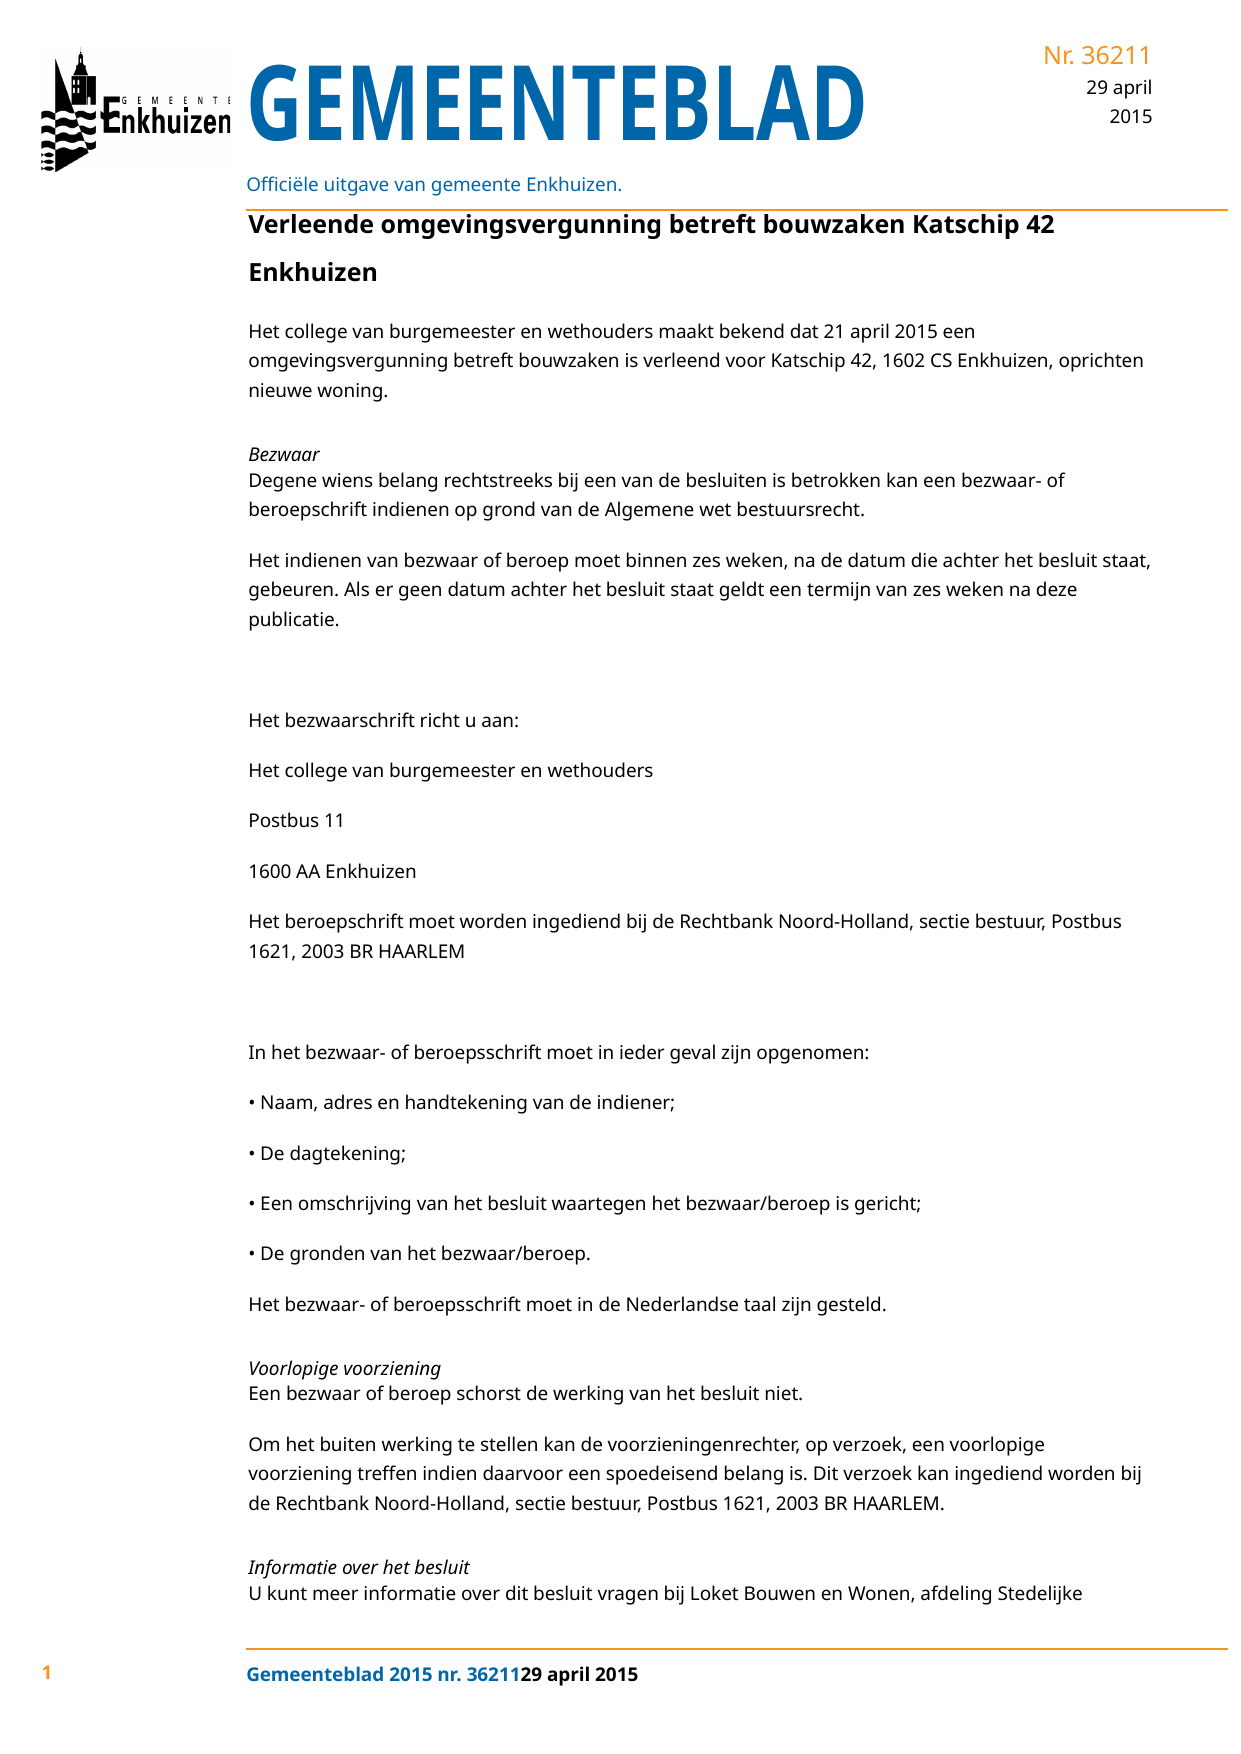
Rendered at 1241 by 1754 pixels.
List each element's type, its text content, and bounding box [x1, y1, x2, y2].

text • Een omschrijving van het besluit waartegen het bezwaar/beroep is gericht; [248, 1190, 1152, 1216]
text Bezwaar [248, 441, 1152, 467]
text Informatie over het besluit [248, 1554, 1152, 1580]
text • De dagtekening; [248, 1140, 1152, 1165]
text Verleende omgevingsvergunning betreft bouwzaken Katschip 42 Enkhuizen [248, 211, 1152, 288]
text Het bezwaarschrift richt u aan: [248, 707, 1152, 732]
text Het college van burgemeester en wethouders [248, 757, 1152, 783]
picture [41, 47, 231, 172]
text 1600 AA Enkhuizen [248, 858, 1152, 884]
text • De gronden van het bezwaar/beroep. [248, 1241, 1152, 1266]
text Een bezwaar of beroep schorst de werking van het besluit niet. [248, 1381, 1152, 1406]
text Degene wiens belang rechtstreeks bij een van de besluiten is betrokken kan een bezwaar- of beroepschrift indienen op grond van de Algemene wet bestuursrecht. [248, 467, 1152, 522]
text • Naam, adres en handtekening van de indiener; [248, 1089, 1152, 1115]
text U kunt meer informatie over dit besluit vragen bij Loket Bouwen en Wonen, afdeling Stedelijke [248, 1580, 1152, 1606]
text Het college van burgemeester en wethouders maakt bekend dat 21 april 2015 een omgevingsvergunning betreft bouwzaken is verleend voor Katschip 42, 1602 CS Enkhuizen, oprichten nieuwe woning. [248, 318, 1152, 403]
text Postbus 11 [248, 808, 1152, 833]
text Het indienen van bezwaar of beroep moet binnen zes weken, na de datum die achter het besluit staat, gebeuren. Als er geen datum achter het besluit staat geldt een termijn van zes weken na deze publicatie. [248, 547, 1152, 632]
text Om het buiten werking te stellen kan de voorzieningenrechter, op verzoek, een voorlopige voorziening treffen indien daarvoor een spoedeisend belang is. Dit verzoek kan ingediend worden bij de Rechtbank Noord-Holland, sectie bestuur, Postbus 1621, 2003 BR HAARLEM. [248, 1431, 1152, 1516]
text Voorlopige voorziening [248, 1355, 1152, 1381]
text In het bezwaar- of beroepsschrift moet in ieder geval zijn opgenomen: [248, 1039, 1152, 1064]
text Het bezwaar- of beroepsschrift moet in de Nederlandse taal zijn gesteld. [248, 1291, 1152, 1317]
text Het beroepschrift moet worden ingediend bij de Rechtbank Noord-Holland, sectie bestuur, Postbus 1621, 2003 BR HAARLEM [248, 908, 1152, 964]
